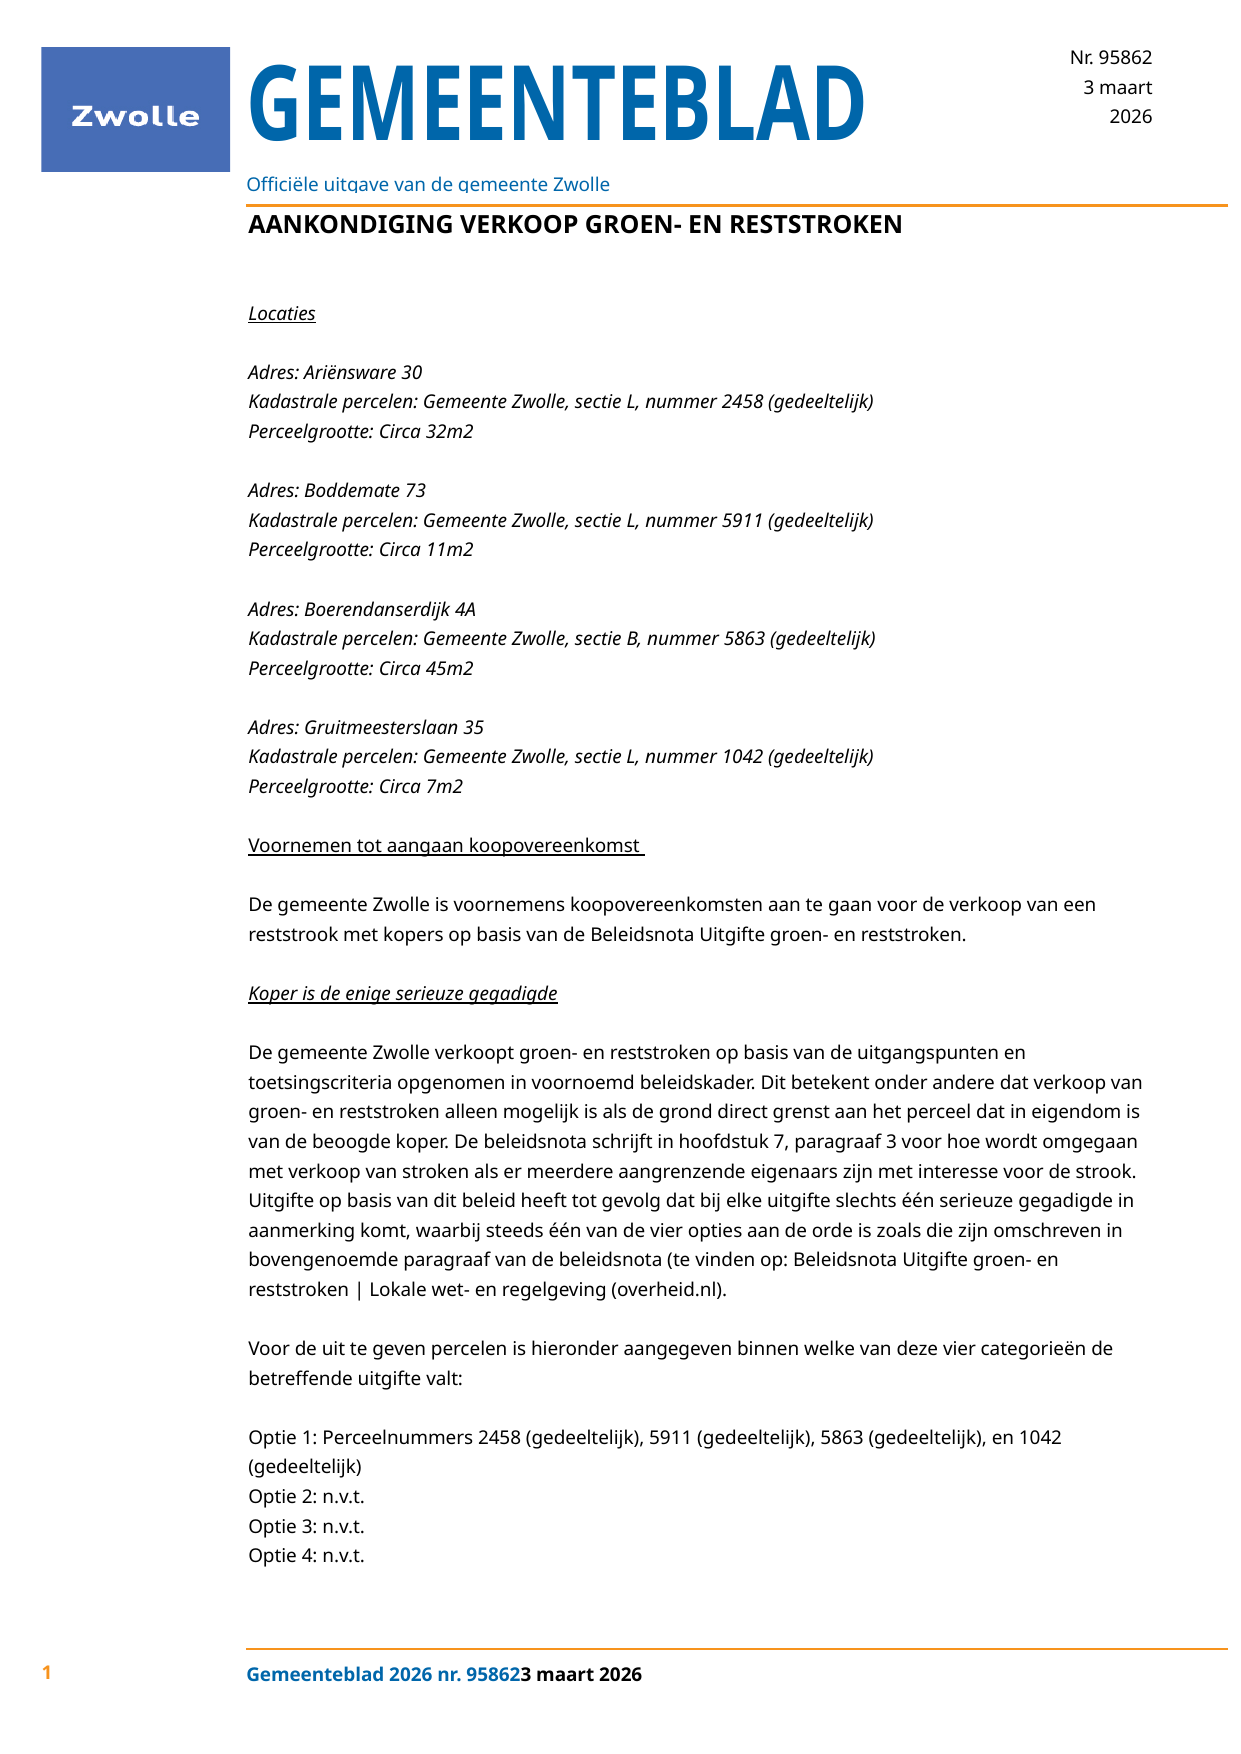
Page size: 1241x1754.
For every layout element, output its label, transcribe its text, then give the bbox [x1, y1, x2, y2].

text Optie 2: n.v.t. [248, 1483, 1152, 1509]
text De gemeente Zwolle verkoopt groen- en reststroken op basis van de uitgangspunten en toetsingscriteria opgenomen in voornoemd beleidskader. Dit betekent onder andere dat verkoop van groen- en reststroken alleen mogelijk is als de grond direct grenst aan het perceel dat in eigendom is van de beoogde koper. De beleidsnota schrijft in hoofdstuk 7, paragraaf 3 voor hoe wordt omgegaan met verkoop van stroken als er meerdere aangrenzende eigenaars zijn met interesse voor de strook. Uitgifte op basis van dit beleid heeft tot gevolg dat bij elke uitgifte slechts één serieuze gegadigde in aanmerking komt, waarbij steeds één van de vier opties aan de orde is zoals die zijn omschreven in bovengenoemde paragraaf van de beleidsnota (te vinden op: Beleidsnota Uitgifte groen- en reststroken | Lokale wet- en regelgeving (overheid.nl). [248, 1039, 1152, 1302]
text Adres: Boddemate 73 [248, 477, 1152, 503]
text Kadastrale percelen: Gemeente Zwolle, sectie B, nummer 5863 (gedeeltelijk) [248, 625, 1152, 651]
picture [41, 47, 231, 172]
text Koper is de enige serieuze gegadigde [248, 980, 1152, 1006]
text Optie 3: n.v.t. [248, 1513, 1152, 1538]
text Optie 1: Perceelnummers 2458 (gedeeltelijk), 5911 (gedeeltelijk), 5863 (gedeeltelijk), en 1042 (gedeeltelijk) [248, 1424, 1152, 1479]
text Perceelgrootte: Circa 32m2 [248, 418, 1152, 444]
text Voor de uit te geven percelen is hieronder aangegeven binnen welke van deze vier categorieën de betreffende uitgifte valt: [248, 1335, 1152, 1391]
text Adres: Gruitmeesterslaan 35 [248, 714, 1152, 740]
text Perceelgrootte: Circa 7m2 [248, 773, 1152, 799]
text Kadastrale percelen: Gemeente Zwolle, sectie L, nummer 1042 (gedeeltelijk) [248, 744, 1152, 769]
text Voornemen tot aangaan koopovereenkomst [248, 832, 1152, 858]
text De gemeente Zwolle is voornemens koopovereenkomsten aan te gaan voor de verkoop van een reststrook met kopers op basis van de Beleidsnota Uitgifte groen- en reststroken. [248, 892, 1152, 947]
text Optie 4: n.v.t. [248, 1542, 1152, 1568]
text AANKONDIGING VERKOOP GROEN- EN RESTSTROKEN [248, 207, 1152, 241]
text Locaties [248, 300, 1152, 326]
text Adres: Boerendanserdijk 4A [248, 596, 1152, 621]
text Perceelgrootte: Circa 45m2 [248, 655, 1152, 681]
text Perceelgrootte: Circa 11m2 [248, 537, 1152, 562]
text Kadastrale percelen: Gemeente Zwolle, sectie L, nummer 5911 (gedeeltelijk) [248, 507, 1152, 533]
text Kadastrale percelen: Gemeente Zwolle, sectie L, nummer 2458 (gedeeltelijk) [248, 389, 1152, 414]
text Adres: Ariënsware 30 [248, 359, 1152, 385]
